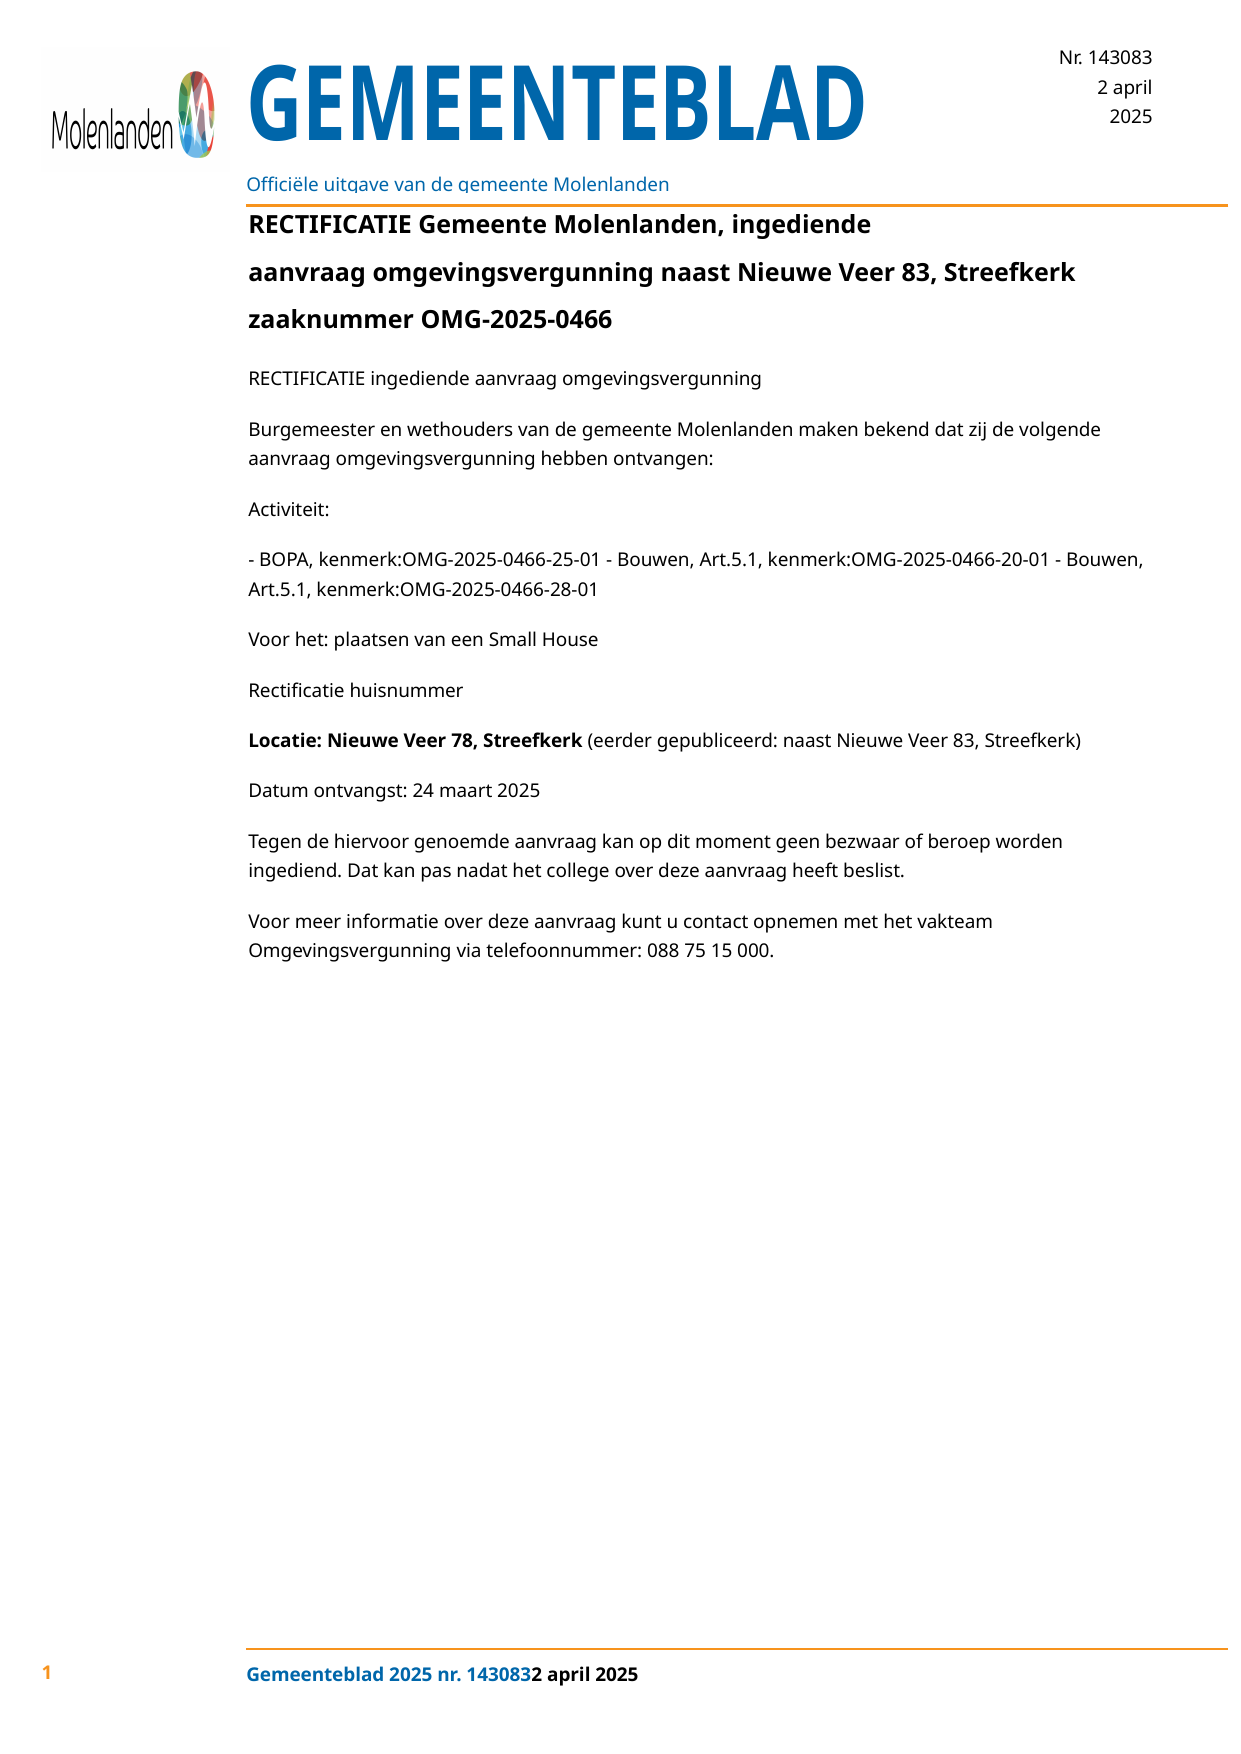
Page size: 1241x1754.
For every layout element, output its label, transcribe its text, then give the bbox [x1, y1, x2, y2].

text Rectificatie huisnummer [248, 677, 1152, 702]
text Datum ontvangst: 24 maart 2025 [248, 778, 1152, 803]
text Tegen de hiervoor genoemde aanvraag kan op dit moment geen bezwaar of beroep worden ingediend. Dat kan pas nadat het college over deze aanvraag heeft beslist. [248, 828, 1152, 883]
text Burgemeester en wethouders van de gemeente Molenlanden maken bekend dat zij de volgende aanvraag omgevingsvergunning hebben ontvangen: [248, 416, 1152, 471]
text Activiteit: [248, 496, 1152, 522]
text Voor het: plaatsen van een Small House [248, 626, 1152, 652]
text RECTIFICATIE ingediende aanvraag omgevingsvergunning [248, 366, 1152, 391]
text Voor meer informatie over deze aanvraag kunt u contact opnemen met het vakteam Omgevingsvergunning via telefoonnummer: 088 75 15 000. [248, 908, 1152, 963]
text RECTIFICATIE Gemeente Molenlanden, ingediende aanvraag omgevingsvergunning naast Nieuwe Veer 83, Streefkerk zaaknummer OMG-2025-0466 [248, 207, 1152, 336]
text - BOPA, kenmerk:OMG-2025-0466-25-01 - Bouwen, Art.5.1, kenmerk:OMG-2025-0466-20-01 - Bouwen, Art.5.1, kenmerk:OMG-2025-0466-28-01 [248, 546, 1152, 602]
text Locatie: Nieuwe Veer 78, Streefkerk (eerder gepubliceerd: naast Nieuwe Veer 83, Streefkerk) [248, 727, 1152, 753]
picture [41, 47, 231, 172]
